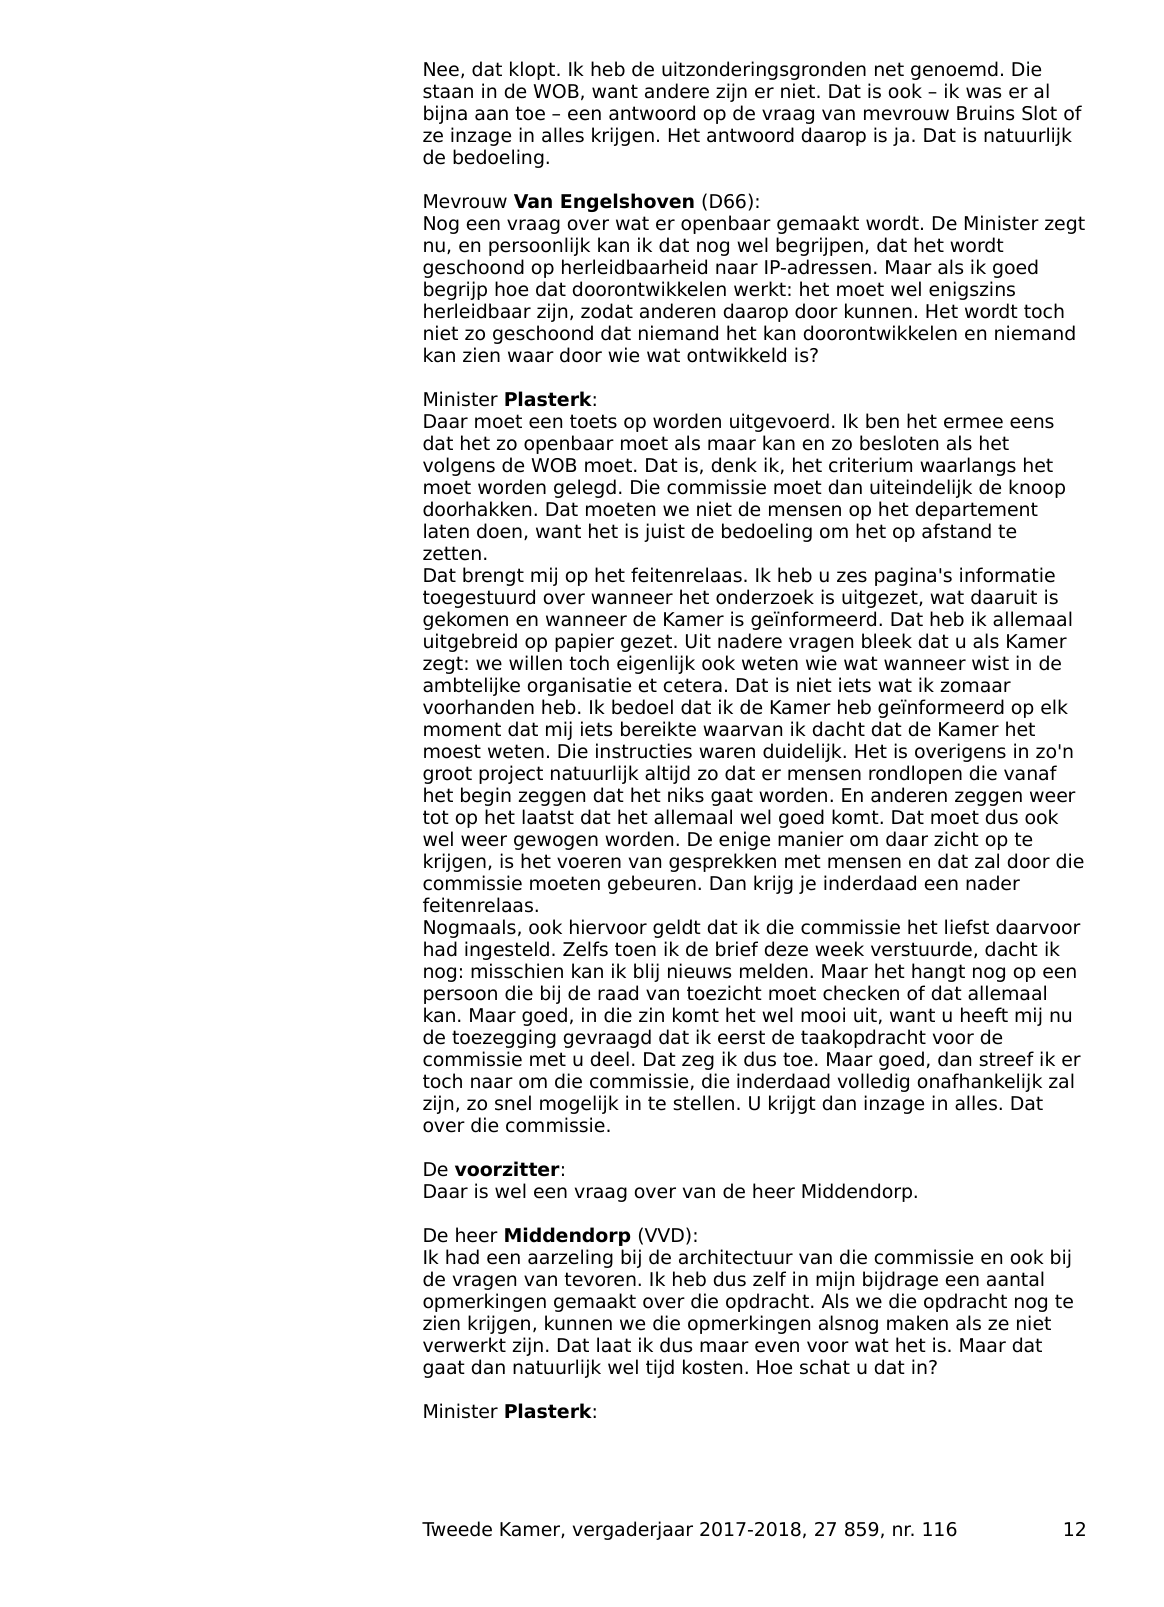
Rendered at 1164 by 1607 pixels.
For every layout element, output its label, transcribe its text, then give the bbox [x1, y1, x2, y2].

text Ik had een aarzeling bij de architectuur van die commissie en ook bij de vragen van tevoren. Ik heb dus zelf in mijn bijdrage een aantal opmerkingen gemaakt over die opdracht. Als we die opdracht nog te zien krijgen, kunnen we die opmerkingen alsnog maken als ze niet verwerkt zijn. Dat laat ik dus maar even voor wat het is. Maar dat gaat dan natuurlijk wel tijd kosten. Hoe schat u dat in? [422, 1247, 1087, 1379]
text Minister Plasterk: [422, 389, 1087, 411]
text Daar moet een toets op worden uitgevoerd. Ik ben het ermee eens dat het zo openbaar moet als maar kan en zo besloten als het volgens de WOB moet. Dat is, denk ik, het criterium waarlangs het moet worden gelegd. Die commissie moet dan uiteindelijk de knoop doorhakken. Dat moeten we niet de mensen op het departement laten doen, want het is juist de bedoeling om het op afstand te zetten. [422, 411, 1087, 565]
text Minister Plasterk: [422, 1401, 1087, 1423]
text Nogmaals, ook hiervoor geldt dat ik die commissie het liefst daarvoor had ingesteld. Zelfs toen ik de brief deze week verstuurde, dacht ik nog: misschien kan ik blij nieuws melden. Maar het hangt nog op een persoon die bij de raad van toezicht moet checken of dat allemaal kan. Maar goed, in die zin komt het wel mooi uit, want u heeft mij nu de toezegging gevraagd dat ik eerst de taakopdracht voor de commissie met u deel. Dat zeg ik dus toe. Maar goed, dan streef ik er toch naar om die commissie, die inderdaad volledig onafhankelijk zal zijn, zo snel mogelijk in te stellen. U krijgt dan inzage in alles. Dat over die commissie. [422, 917, 1087, 1136]
text Daar is wel een vraag over van de heer Middendorp. [422, 1181, 1087, 1203]
text Dat brengt mij op het feitenrelaas. Ik heb u zes pagina's informatie toegestuurd over wanneer het onderzoek is uitgezet, wat daaruit is gekomen en wanneer de Kamer is geïnformeerd. Dat heb ik allemaal uitgebreid op papier gezet. Uit nadere vragen bleek dat u als Kamer zegt: we willen toch eigenlijk ook weten wie wat wanneer wist in de ambtelijke organisatie et cetera. Dat is niet iets wat ik zomaar voorhanden heb. Ik bedoel dat ik de Kamer heb geïnformeerd op elk moment dat mij iets bereikte waarvan ik dacht dat de Kamer het moest weten. Die instructies waren duidelijk. Het is overigens in zo'n groot project natuurlijk altijd zo dat er mensen rondlopen die vanaf het begin zeggen dat het niks gaat worden. En anderen zeggen weer tot op het laatst dat het allemaal wel goed komt. Dat moet dus ook wel weer gewogen worden. De enige manier om daar zicht op te krijgen, is het voeren van gesprekken met mensen en dat zal door die commissie moeten gebeuren. Dan krijg je inderdaad een nader feitenrelaas. [422, 565, 1087, 917]
text Nee, dat klopt. Ik heb de uitzonderingsgronden net genoemd. Die staan in de WOB, want andere zijn er niet. Dat is ook – ik was er al bijna aan toe – een antwoord op de vraag van mevrouw Bruins Slot of ze inzage in alles krijgen. Het antwoord daarop is ja. Dat is natuurlijk de bedoeling. [422, 59, 1087, 169]
text De voorzitter: [422, 1159, 1087, 1181]
text Mevrouw Van Engelshoven (D66): [422, 191, 1087, 213]
text De heer Middendorp (VVD): [422, 1225, 1087, 1247]
text Nog een vraag over wat er openbaar gemaakt wordt. De Minister zegt nu, en persoonlijk kan ik dat nog wel begrijpen, dat het wordt geschoond op herleidbaarheid naar IP-adressen. Maar als ik goed begrijp hoe dat doorontwikkelen werkt: het moet wel enigszins herleidbaar zijn, zodat anderen daarop door kunnen. Het wordt toch niet zo geschoond dat niemand het kan doorontwikkelen en niemand kan zien waar door wie wat ontwikkeld is? [422, 213, 1087, 367]
